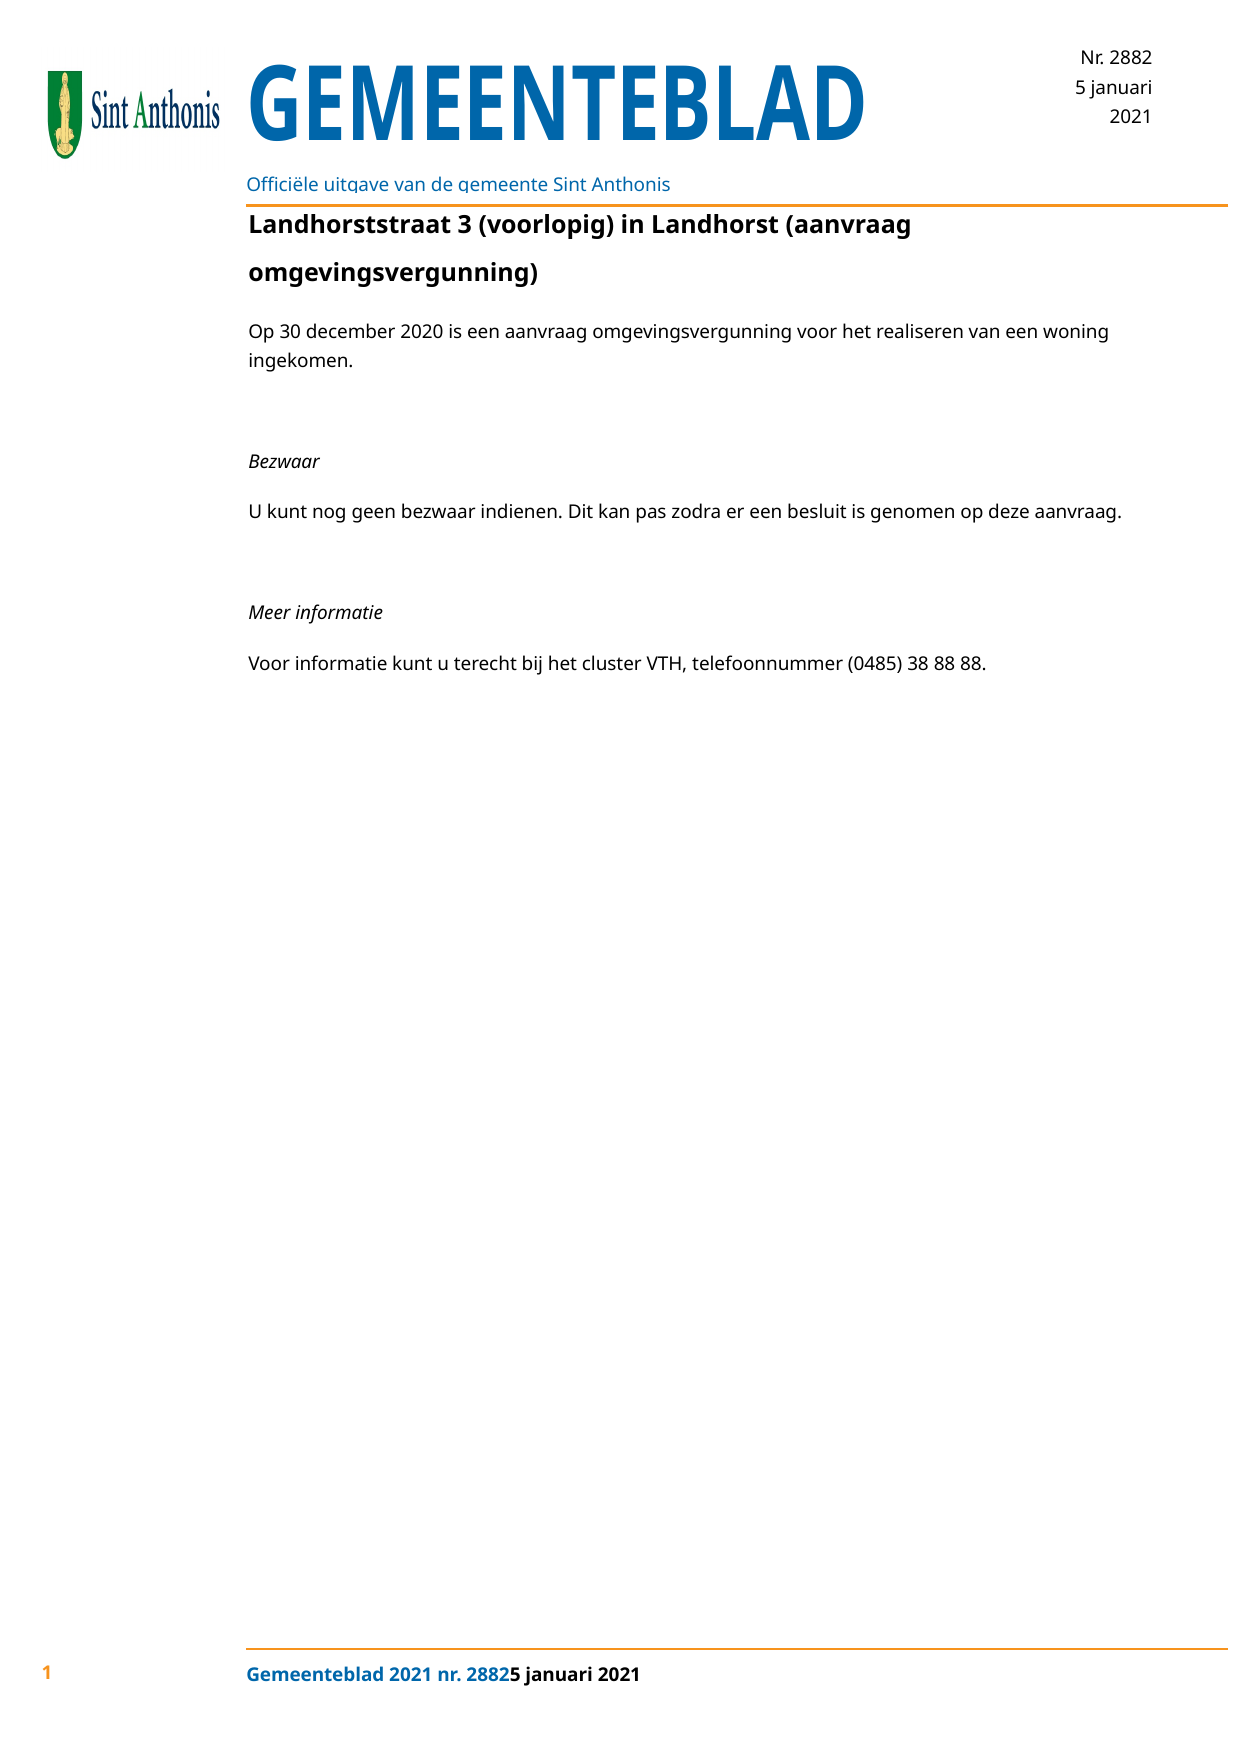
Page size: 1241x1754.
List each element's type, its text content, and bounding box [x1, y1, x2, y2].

picture [41, 47, 231, 172]
text Landhorststraat 3 (voorlopig) in Landhorst (aanvraag omgevingsvergunning) [248, 207, 1152, 288]
text U kunt nog geen bezwaar indienen. Dit kan pas zodra er een besluit is genomen op deze aanvraag. [248, 499, 1152, 524]
text Voor informatie kunt u terecht bij het cluster VTH, telefoonnummer (0485) 38 88 88. [248, 650, 1152, 676]
text Bezwaar [248, 448, 1152, 474]
text Meer informatie [248, 599, 1152, 625]
text Op 30 december 2020 is een aanvraag omgevingsvergunning voor het realiseren van een woning ingekomen. [248, 318, 1152, 373]
